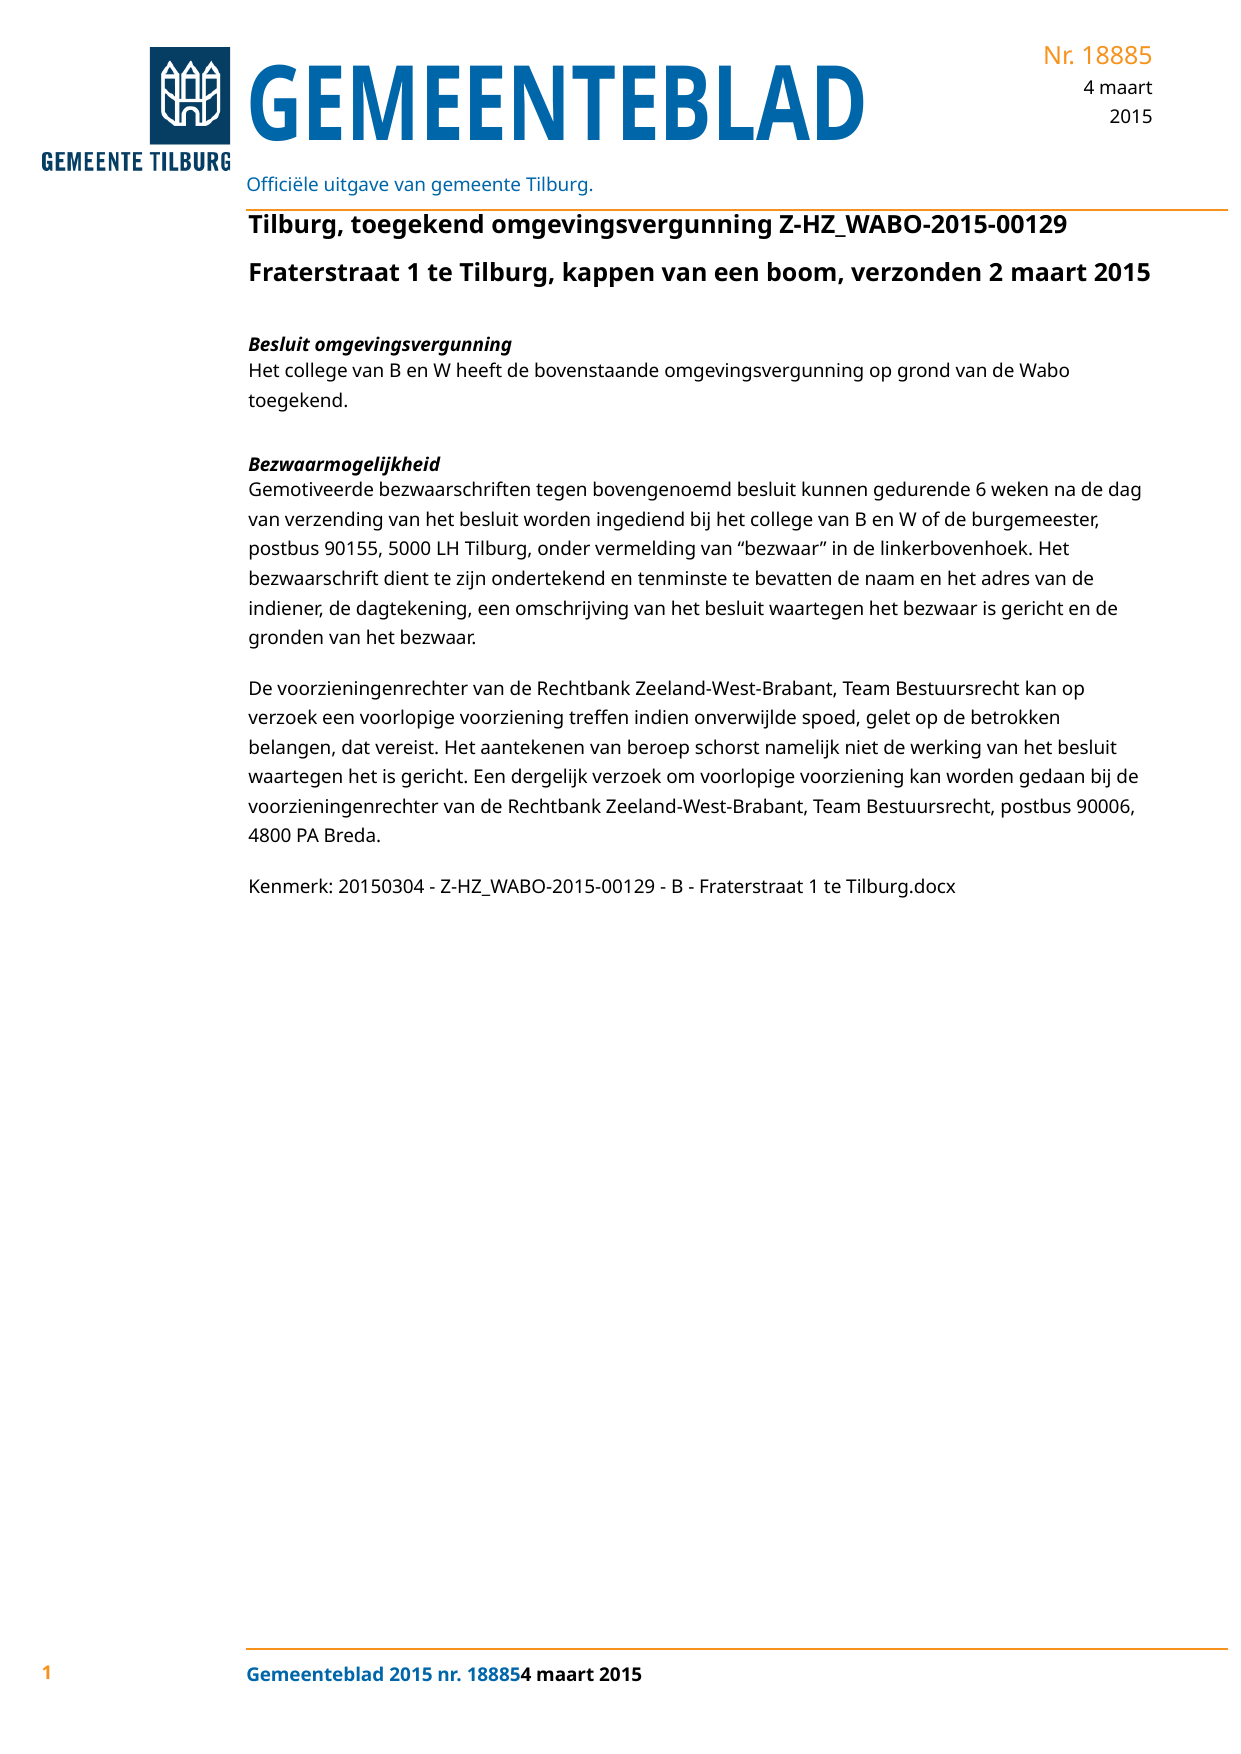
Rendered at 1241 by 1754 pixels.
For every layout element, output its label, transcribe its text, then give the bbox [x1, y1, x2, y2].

text Het college van B en W heeft de bovenstaande omgevingsvergunning op grond van de Wabo toegekend. [248, 357, 1152, 412]
text Bezwaarmogelijkheid [248, 451, 1152, 476]
text Gemotiveerde bezwaarschriften tegen bovengenoemd besluit kunnen gedurende 6 weken na de dag van verzending van het besluit worden ingediend bij het college van B en W of de burgemeester, postbus 90155, 5000 LH Tilburg, onder vermelding van “bezwaar” in de linkerbovenhoek. Het bezwaarschrift dient te zijn ondertekend en tenminste te bevatten de naam en het adres van de indiener, de dagtekening, een omschrijving van het besluit waartegen het bezwaar is gericht en de gronden van het bezwaar. [248, 476, 1152, 650]
text Kenmerk: 20150304 - Z-HZ_WABO-2015-00129 - B - Fraterstraat 1 te Tilburg.docx [248, 873, 1152, 899]
picture [41, 47, 231, 172]
text Besluit omgevingsvergunning [248, 331, 1152, 357]
text Tilburg, toegekend omgevingsvergunning Z-HZ_WABO-2015-00129 Fraterstraat 1 te Tilburg, kappen van een boom, verzonden 2 maart 2015 [248, 211, 1152, 288]
text De voorzieningenrechter van de Rechtbank Zeeland-West-Brabant, Team Bestuursrecht kan op verzoek een voorlopige voorziening treffen indien onverwijlde spoed, gelet op de betrokken belangen, dat vereist. Het aantekenen van beroep schorst namelijk niet de werking van het besluit waartegen het is gericht. Een dergelijk verzoek om voorlopige voorziening kan worden gedaan bij de voorzieningenrechter van de Rechtbank Zeeland-West-Brabant, Team Bestuursrecht, postbus 90006, 4800 PA Breda. [248, 675, 1152, 848]
